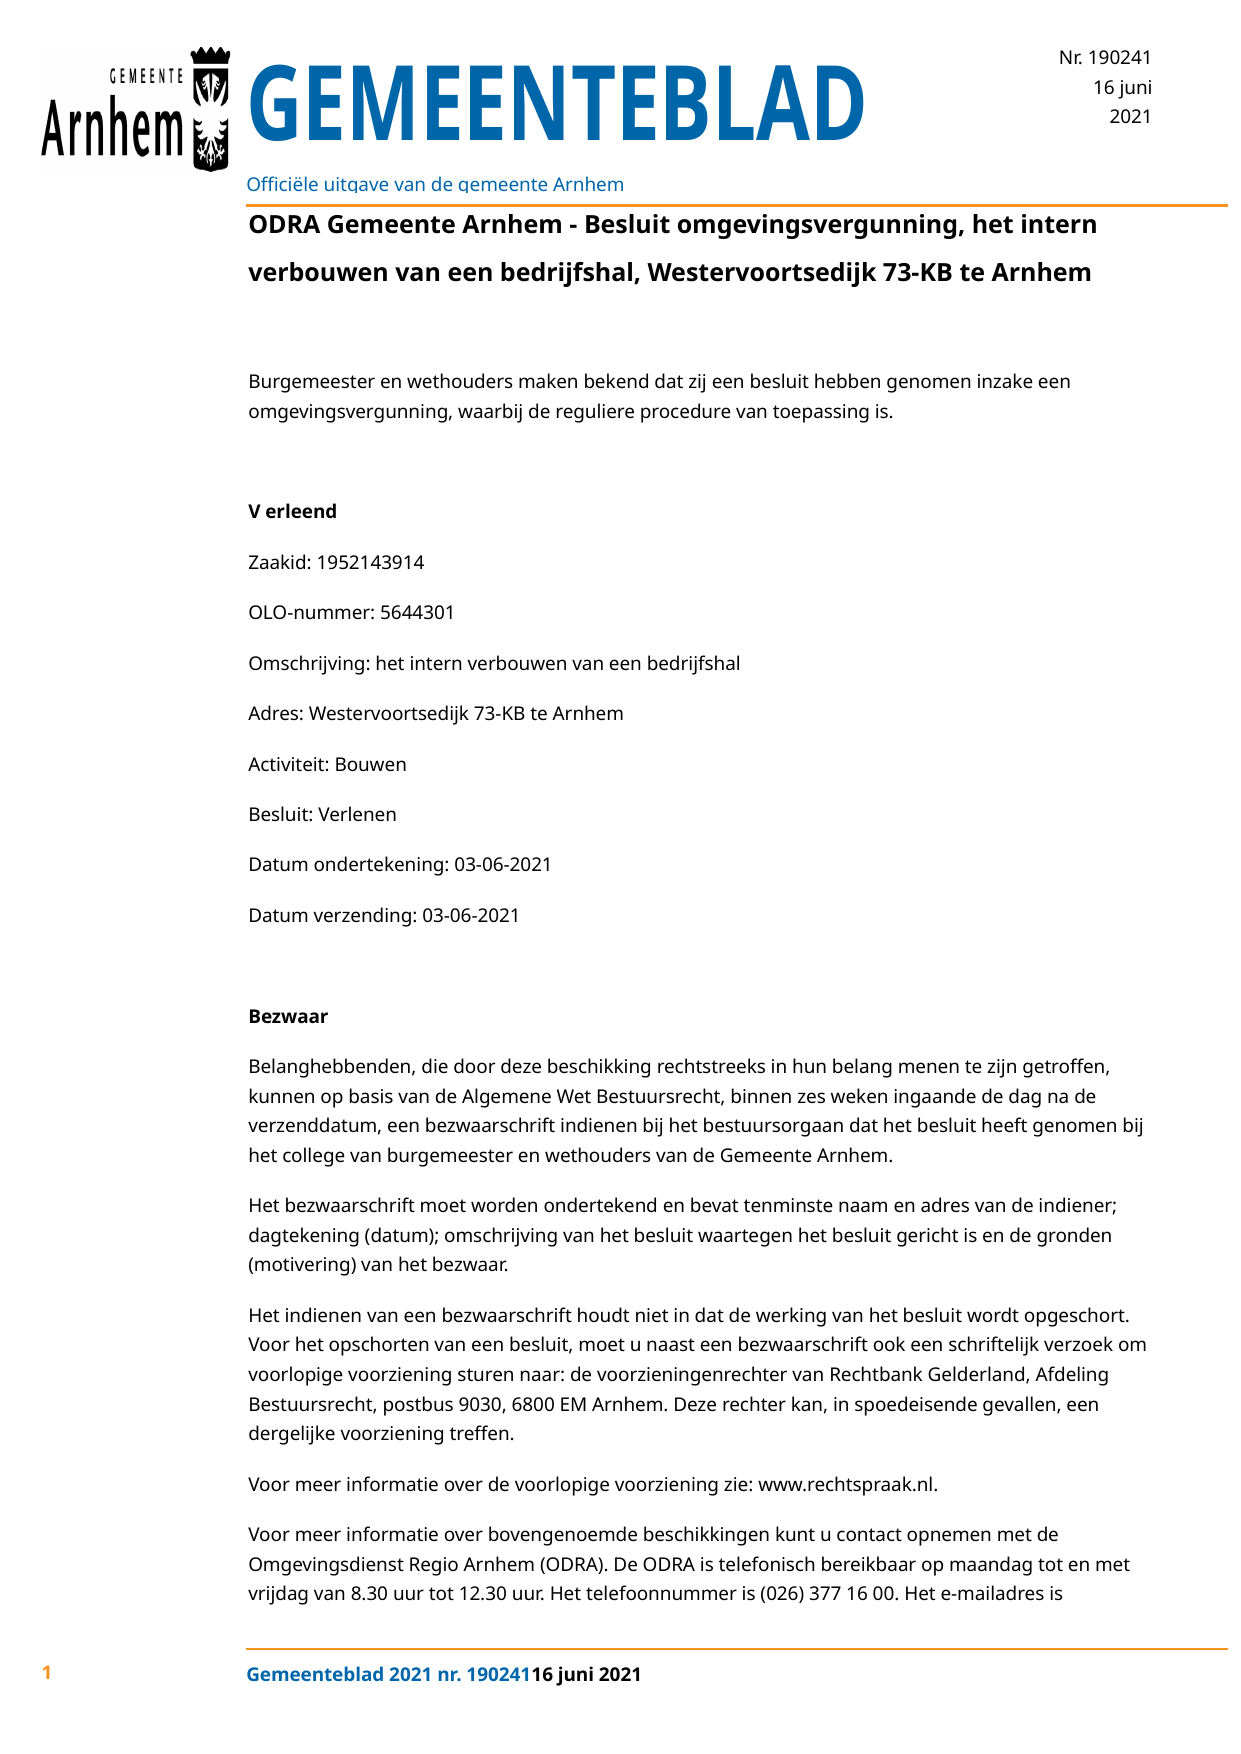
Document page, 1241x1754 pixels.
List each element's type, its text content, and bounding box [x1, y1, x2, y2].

text Besluit: Verlenen [248, 801, 1152, 827]
text Zaakid: 1952143914 [248, 549, 1152, 575]
text Omschrijving: het intern verbouwen van een bedrijfshal [248, 650, 1152, 676]
text Adres: Westervoortsedijk 73-KB te Arnhem [248, 700, 1152, 726]
text Datum ondertekening: 03-06-2021 [248, 852, 1152, 877]
text Belanghebbenden, die door deze beschikking rechtstreeks in hun belang menen te zijn getroffen, kunnen op basis van de Algemene Wet Bestuursrecht, binnen zes weken ingaande de dag na de verzenddatum, een bezwaarschrift indienen bij het bestuursorgaan dat het besluit heeft genomen bij het college van burgemeester en wethouders van de Gemeente Arnhem. [248, 1053, 1152, 1168]
text Het bezwaarschrift moet worden ondertekend en bevat tenminste naam en adres van de indiener; dagtekening (datum); omschrijving van het besluit waartegen het besluit gericht is en de gronden (motivering) van het bezwaar. [248, 1192, 1152, 1277]
text V erleend [248, 499, 1152, 524]
text Activiteit: Bouwen [248, 751, 1152, 777]
text OLO-nummer: 5644301 [248, 599, 1152, 625]
picture [41, 47, 231, 172]
text ODRA Gemeente Arnhem - Besluit omgevingsvergunning, het intern verbouwen van een bedrijfshal, Westervoortsedijk 73-KB te Arnhem [248, 207, 1152, 288]
text Het indienen van een bezwaarschrift houdt niet in dat de werking van het besluit wordt opgeschort. Voor het opschorten van een besluit, moet u naast een bezwaarschrift ook een schriftelijk verzoek om voorlopige voorziening sturen naar: de voorzieningenrechter van Rechtbank Gelderland, Afdeling Bestuursrecht, postbus 9030, 6800 EM Arnhem. Deze rechter kan, in spoedeisende gevallen, een dergelijke voorziening treffen. [248, 1302, 1152, 1446]
text Datum verzending: 03-06-2021 [248, 902, 1152, 928]
text Bezwaar [248, 1003, 1152, 1029]
text Voor meer informatie over de voorlopige voorziening zie: www.rechtspraak.nl. [248, 1471, 1152, 1497]
text Burgemeester en wethouders maken bekend dat zij een besluit hebben genomen inzake een omgevingsvergunning, waarbij de reguliere procedure van toepassing is. [248, 368, 1152, 424]
text Voor meer informatie over bovengenoemde beschikkingen kunt u contact opnemen met de Omgevingsdienst Regio Arnhem (ODRA). De ODRA is telefonisch bereikbaar op maandag tot en met vrijdag van 8.30 uur tot 12.30 uur. Het telefoonnummer is (026) 377 16 00. Het e-mailadres is [248, 1521, 1152, 1606]
